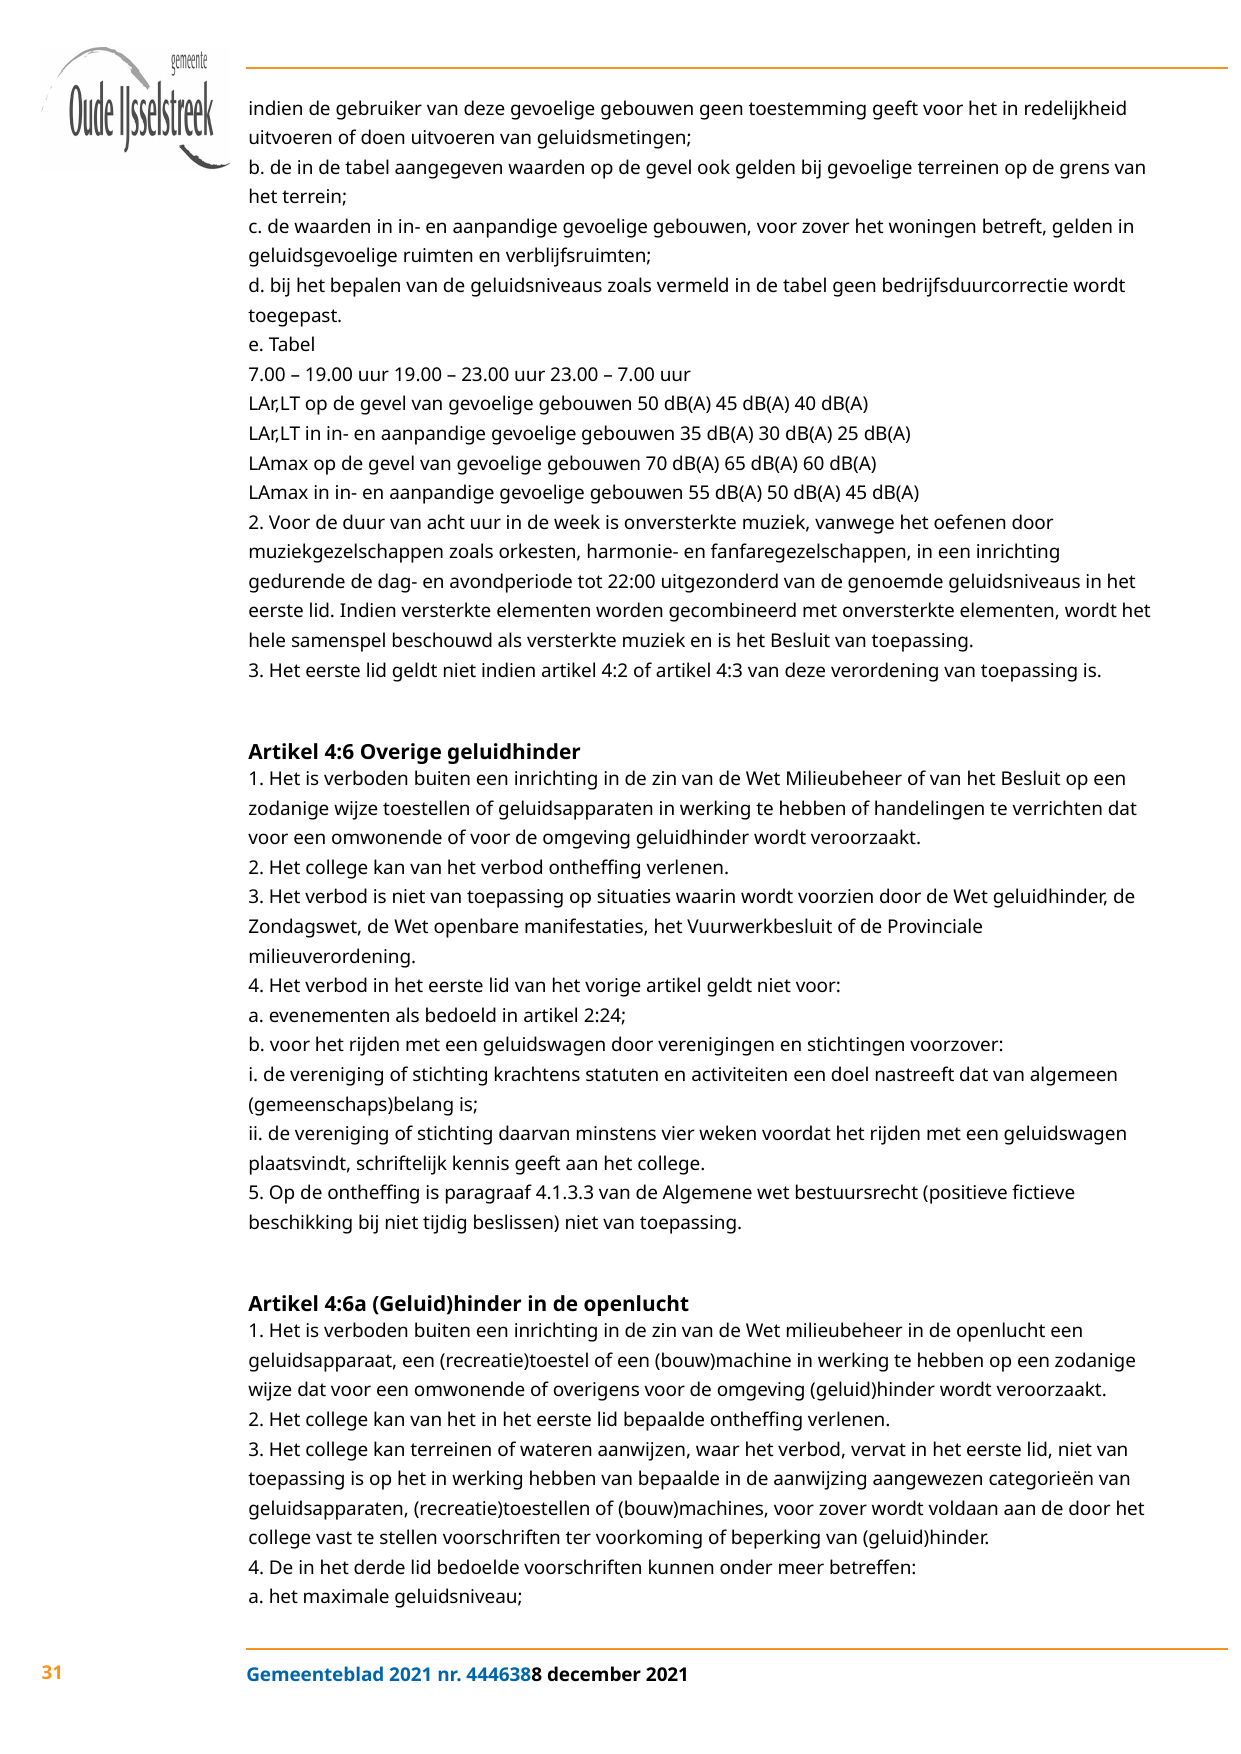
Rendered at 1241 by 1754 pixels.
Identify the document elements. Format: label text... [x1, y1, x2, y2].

text a. het maximale geluidsniveau; [248, 1584, 1152, 1609]
picture [41, 47, 231, 172]
text 5. Op de ontheffing is paragraaf 4.1.3.3 van de Algemene wet bestuursrecht (positieve fictieve beschikking bij niet tijdig beslissen) niet van toepassing. [248, 1179, 1152, 1235]
text d. bij het bepalen van de geluidsniveaus zoals vermeld in de tabel geen bedrijfsduurcorrectie wordt toegepast. [248, 272, 1152, 328]
text b. de in de tabel aangegeven waarden op de gevel ook gelden bij gevoelige terreinen op de grens van het terrein; [248, 154, 1152, 209]
text 4. De in het derde lid bedoelde voorschriften kunnen onder meer betreffen: [248, 1554, 1152, 1580]
text 2. Voor de duur van acht uur in de week is onversterkte muziek, vanwege het oefenen door muziekgezelschappen zoals orkesten, harmonie- en fanfaregezelschappen, in een inrichting gedurende de dag- en avondperiode tot 22:00 uitgezonderd van de genoemde geluidsniveaus in het eerste lid. Indien versterkte elementen worden gecombineerd met onversterkte elementen, wordt het hele samenspel beschouwd als versterkte muziek en is het Besluit van toepassing. [248, 509, 1152, 653]
text i. de vereniging of stichting krachtens statuten en activiteiten een doel nastreeft dat van algemeen (gemeenschaps)belang is; [248, 1061, 1152, 1116]
text b. voor het rijden met een geluidswagen door verenigingen en stichtingen voorzover: [248, 1032, 1152, 1057]
text 2. Het college kan van het verbod ontheffing verlenen. [248, 854, 1152, 880]
text Artikel 4:6a (Geluid)hinder in de openlucht [248, 1289, 1152, 1317]
text 3. Het verbod is niet van toepassing op situaties waarin wordt voorzien door de Wet geluidhinder, de Zondagswet, de Wet openbare manifestaties, het Vuurwerkbesluit of de Provinciale milieuverordening. [248, 884, 1152, 968]
text 7.00 – 19.00 uur 19.00 – 23.00 uur 23.00 – 7.00 uur [248, 361, 1152, 387]
text LAmax in in- en aanpandige gevoelige gebouwen 55 dB(A) 50 dB(A) 45 dB(A) [248, 479, 1152, 505]
text LAr,LT in in- en aanpandige gevoelige gebouwen 35 dB(A) 30 dB(A) 25 dB(A) [248, 420, 1152, 446]
text indien de gebruiker van deze gevoelige gebouwen geen toestemming geeft voor het in redelijkheid uitvoeren of doen uitvoeren van geluidsmetingen; [248, 95, 1152, 150]
text ii. de vereniging of stichting daarvan minstens vier weken voordat het rijden met een geluidswagen plaatsvindt, schriftelijk kennis geeft aan het college. [248, 1120, 1152, 1176]
text 1. Het is verboden buiten een inrichting in de zin van de Wet milieubeheer in de openlucht een geluidsapparaat, een (recreatie)toestel of een (bouw)machine in werking te hebben op een zodanige wijze dat voor een omwonende of overigens voor de omgeving (geluid)hinder wordt veroorzaakt. [248, 1317, 1152, 1402]
text LAr,LT op de gevel van gevoelige gebouwen 50 dB(A) 45 dB(A) 40 dB(A) [248, 391, 1152, 416]
text 3. Het college kan terreinen of wateren aanwijzen, waar het verbod, vervat in het eerste lid, niet van toepassing is op het in werking hebben van bepaalde in de aanwijzing aangewezen categorieën van geluidsapparaten, (recreatie)toestellen of (bouw)machines, voor zover wordt voldaan aan de door het college vast te stellen voorschriften ter voorkoming of beperking van (geluid)hinder. [248, 1436, 1152, 1550]
text c. de waarden in in- en aanpandige gevoelige gebouwen, voor zover het woningen betreft, gelden in geluidsgevoelige ruimten en verblijfsruimten; [248, 213, 1152, 268]
text 4. Het verbod in het eerste lid van het vorige artikel geldt niet voor: [248, 972, 1152, 998]
text e. Tabel [248, 331, 1152, 357]
text Artikel 4:6 Overige geluidhinder [248, 737, 1152, 765]
text a. evenementen als bedoeld in artikel 2:24; [248, 1002, 1152, 1028]
text 1. Het is verboden buiten een inrichting in de zin van de Wet Milieubeheer of van het Besluit op een zodanige wijze toestellen of geluidsapparaten in werking te hebben of handelingen te verrichten dat voor een omwonende of voor de omgeving geluidhinder wordt veroorzaakt. [248, 765, 1152, 850]
text 2. Het college kan van het in het eerste lid bepaalde ontheffing verlenen. [248, 1406, 1152, 1432]
text LAmax op de gevel van gevoelige gebouwen 70 dB(A) 65 dB(A) 60 dB(A) [248, 450, 1152, 476]
text 3. Het eerste lid geldt niet indien artikel 4:2 of artikel 4:3 van deze verordening van toepassing is. [248, 657, 1152, 683]
